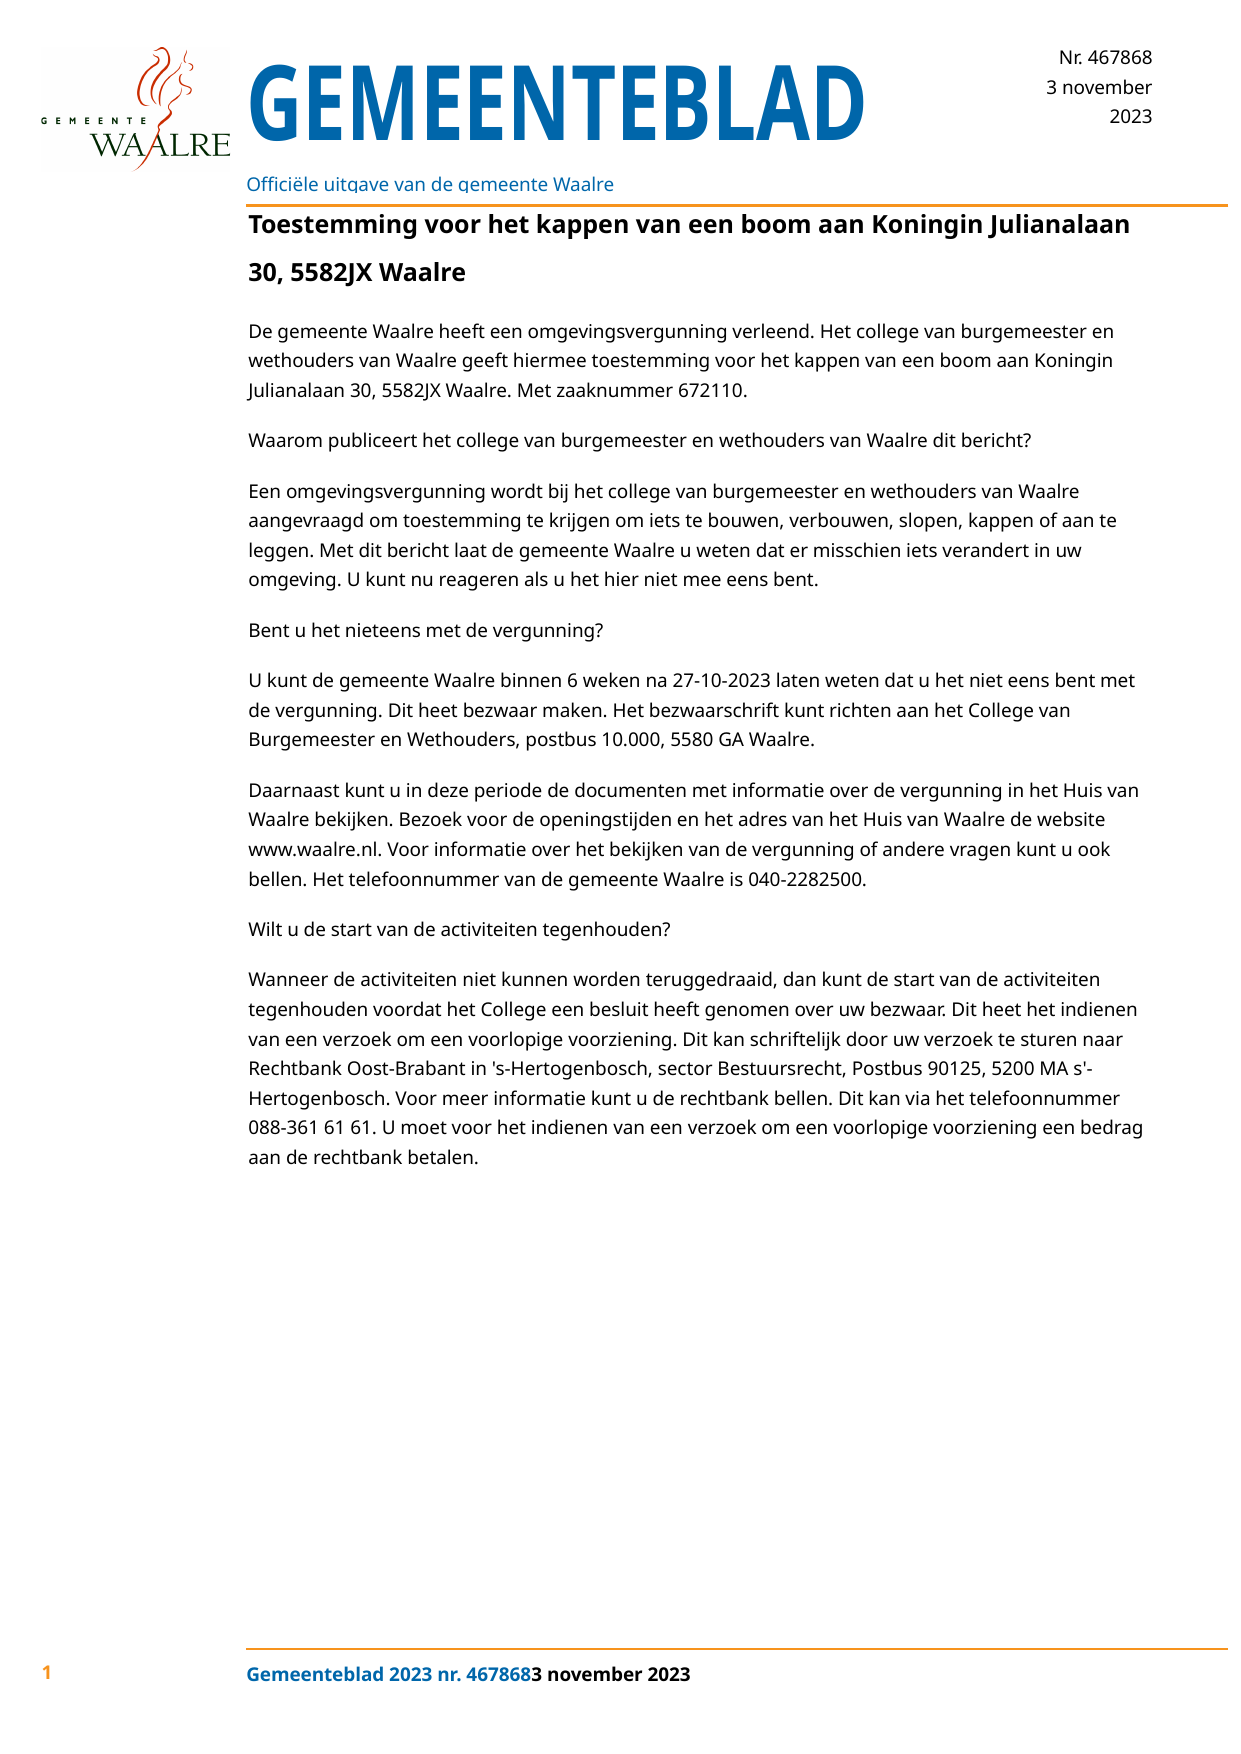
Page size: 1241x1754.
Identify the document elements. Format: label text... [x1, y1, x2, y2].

text Een omgevingsvergunning wordt bij het college van burgemeester en wethouders van Waalre aangevraagd om toestemming te krijgen om iets te bouwen, verbouwen, slopen, kappen of aan te leggen. Met dit bericht laat de gemeente Waalre u weten dat er misschien iets verandert in uw omgeving. U kunt nu reageren als u het hier niet mee eens bent. [248, 478, 1152, 592]
text Wilt u de start van de activiteiten tegenhouden? [248, 916, 1152, 942]
text Wanneer de activiteiten niet kunnen worden teruggedraaid, dan kunt de start van de activiteiten tegenhouden voordat het College een besluit heeft genomen over uw bezwaar. Dit heet het indienen van een verzoek om een voorlopige voorziening. Dit kan schriftelijk door uw verzoek te sturen naar Rechtbank Oost-Brabant in 's-Hertogenbosch, sector Bestuursrecht, Postbus 90125, 5200 MA s'-Hertogenbosch. Voor meer informatie kunt u de rechtbank bellen. Dit kan via het telefoonnummer 088-361 61 61. U moet voor het indienen van een verzoek om een voorlopige voorziening een bedrag aan de rechtbank betalen. [248, 967, 1152, 1170]
text U kunt de gemeente Waalre binnen 6 weken na 27-10-2023 laten weten dat u het niet eens bent met de vergunning. Dit heet bezwaar maken. Het bezwaarschrift kunt richten aan het College van Burgemeester en Wethouders, postbus 10.000, 5580 GA Waalre. [248, 667, 1152, 752]
text Daarnaast kunt u in deze periode de documenten met informatie over de vergunning in het Huis van Waalre bekijken. Bezoek voor de openingstijden en het adres van het Huis van Waalre de website www.waalre.nl. Voor informatie over het bekijken van de vergunning of andere vragen kunt u ook bellen. Het telefoonnummer van de gemeente Waalre is 040-2282500. [248, 777, 1152, 892]
picture [41, 47, 231, 172]
text Waarom publiceert het college van burgemeester en wethouders van Waalre dit bericht? [248, 427, 1152, 453]
text Bent u het nieteens met de vergunning? [248, 617, 1152, 643]
text De gemeente Waalre heeft een omgevingsvergunning verleend. Het college van burgemeester en wethouders van Waalre geeft hiermee toestemming voor het kappen van een boom aan Koningin Julianalaan 30, 5582JX Waalre. Met zaaknummer 672110. [248, 318, 1152, 403]
text Toestemming voor het kappen van een boom aan Koningin Julianalaan 30, 5582JX Waalre [248, 207, 1152, 288]
